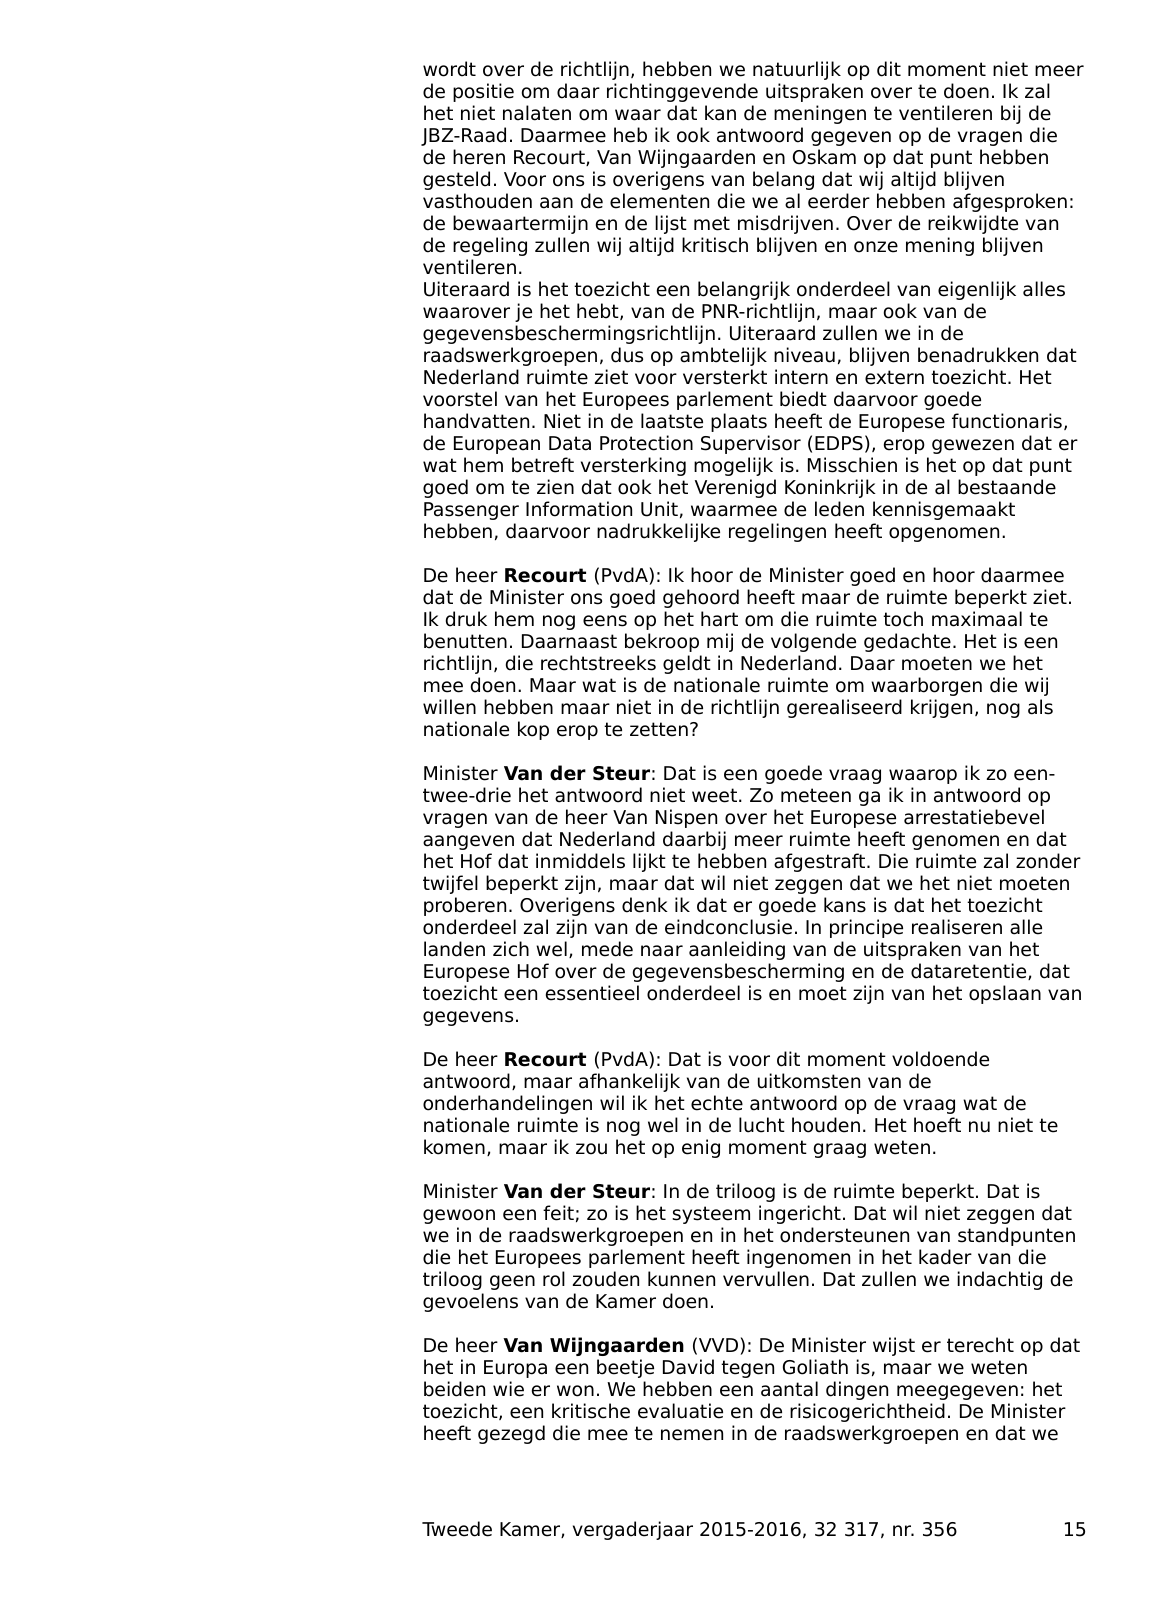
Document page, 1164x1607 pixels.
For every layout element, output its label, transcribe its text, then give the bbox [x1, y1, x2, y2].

text Minister Van der Steur: In de triloog is de ruimte beperkt. Dat is gewoon een feit; zo is het systeem ingericht. Dat wil niet zeggen dat we in de raadswerkgroepen en in het ondersteunen van standpunten die het Europees parlement heeft ingenomen in het kader van die triloog geen rol zouden kunnen vervullen. Dat zullen we indachtig de gevoelens van de Kamer doen. [422, 1181, 1087, 1313]
text Uiteraard is het toezicht een belangrijk onderdeel van eigenlijk alles waarover je het hebt, van de PNR-richtlijn, maar ook van de gegevensbeschermingsrichtlijn. Uiteraard zullen we in de raadswerkgroepen, dus op ambtelijk niveau, blijven benadrukken dat Nederland ruimte ziet voor versterkt intern en extern toezicht. Het voorstel van het Europees parlement biedt daarvoor goede handvatten. Niet in de laatste plaats heeft de Europese functionaris, de European Data Protection Supervisor (EDPS), erop gewezen dat er wat hem betreft versterking mogelijk is. Misschien is het op dat punt goed om te zien dat ook het Verenigd Koninkrijk in de al bestaande Passenger Information Unit, waarmee de leden kennisgemaakt hebben, daarvoor nadrukkelijke regelingen heeft opgenomen. [422, 279, 1087, 543]
text Minister Van der Steur: Dat is een goede vraag waarop ik zo een-twee-drie het antwoord niet weet. Zo meteen ga ik in antwoord op vragen van de heer Van Nispen over het Europese arrestatiebevel aangeven dat Nederland daarbij meer ruimte heeft genomen en dat het Hof dat inmiddels lijkt te hebben afgestraft. Die ruimte zal zonder twijfel beperkt zijn, maar dat wil niet zeggen dat we het niet moeten proberen. Overigens denk ik dat er goede kans is dat het toezicht onderdeel zal zijn van de eindconclusie. In principe realiseren alle landen zich wel, mede naar aanleiding van de uitspraken van het Europese Hof over de gegevensbescherming en de dataretentie, dat toezicht een essentieel onderdeel is en moet zijn van het opslaan van gegevens. [422, 763, 1087, 1027]
text De heer Recourt (PvdA): Ik hoor de Minister goed en hoor daarmee dat de Minister ons goed gehoord heeft maar de ruimte beperkt ziet. Ik druk hem nog eens op het hart om die ruimte toch maximaal te benutten. Daarnaast bekroop mij de volgende gedachte. Het is een richtlijn, die rechtstreeks geldt in Nederland. Daar moeten we het mee doen. Maar wat is de nationale ruimte om waarborgen die wij willen hebben maar niet in de richtlijn gerealiseerd krijgen, nog als nationale kop erop te zetten? [422, 565, 1087, 741]
text De heer Van Wijngaarden (VVD): De Minister wijst er terecht op dat het in Europa een beetje David tegen Goliath is, maar we weten beiden wie er won. We hebben een aantal dingen meegegeven: het toezicht, een kritische evaluatie en de risicogerichtheid. De Minister heeft gezegd die mee te nemen in de raadswerkgroepen en dat we [422, 1335, 1087, 1445]
text De heer Recourt (PvdA): Dat is voor dit moment voldoende antwoord, maar afhankelijk van de uitkomsten van de onderhandelingen wil ik het echte antwoord op de vraag wat de nationale ruimte is nog wel in de lucht houden. Het hoeft nu niet te komen, maar ik zou het op enig moment graag weten. [422, 1049, 1087, 1159]
text wordt over de richtlijn, hebben we natuurlijk op dit moment niet meer de positie om daar richtinggevende uitspraken over te doen. Ik zal het niet nalaten om waar dat kan de meningen te ventileren bij de JBZ-Raad. Daarmee heb ik ook antwoord gegeven op de vragen die de heren Recourt, Van Wijngaarden en Oskam op dat punt hebben gesteld. Voor ons is overigens van belang dat wij altijd blijven vasthouden aan de elementen die we al eerder hebben afgesproken: de bewaartermijn en de lijst met misdrijven. Over de reikwijdte van de regeling zullen wij altijd kritisch blijven en onze mening blijven ventileren. [422, 59, 1087, 279]
